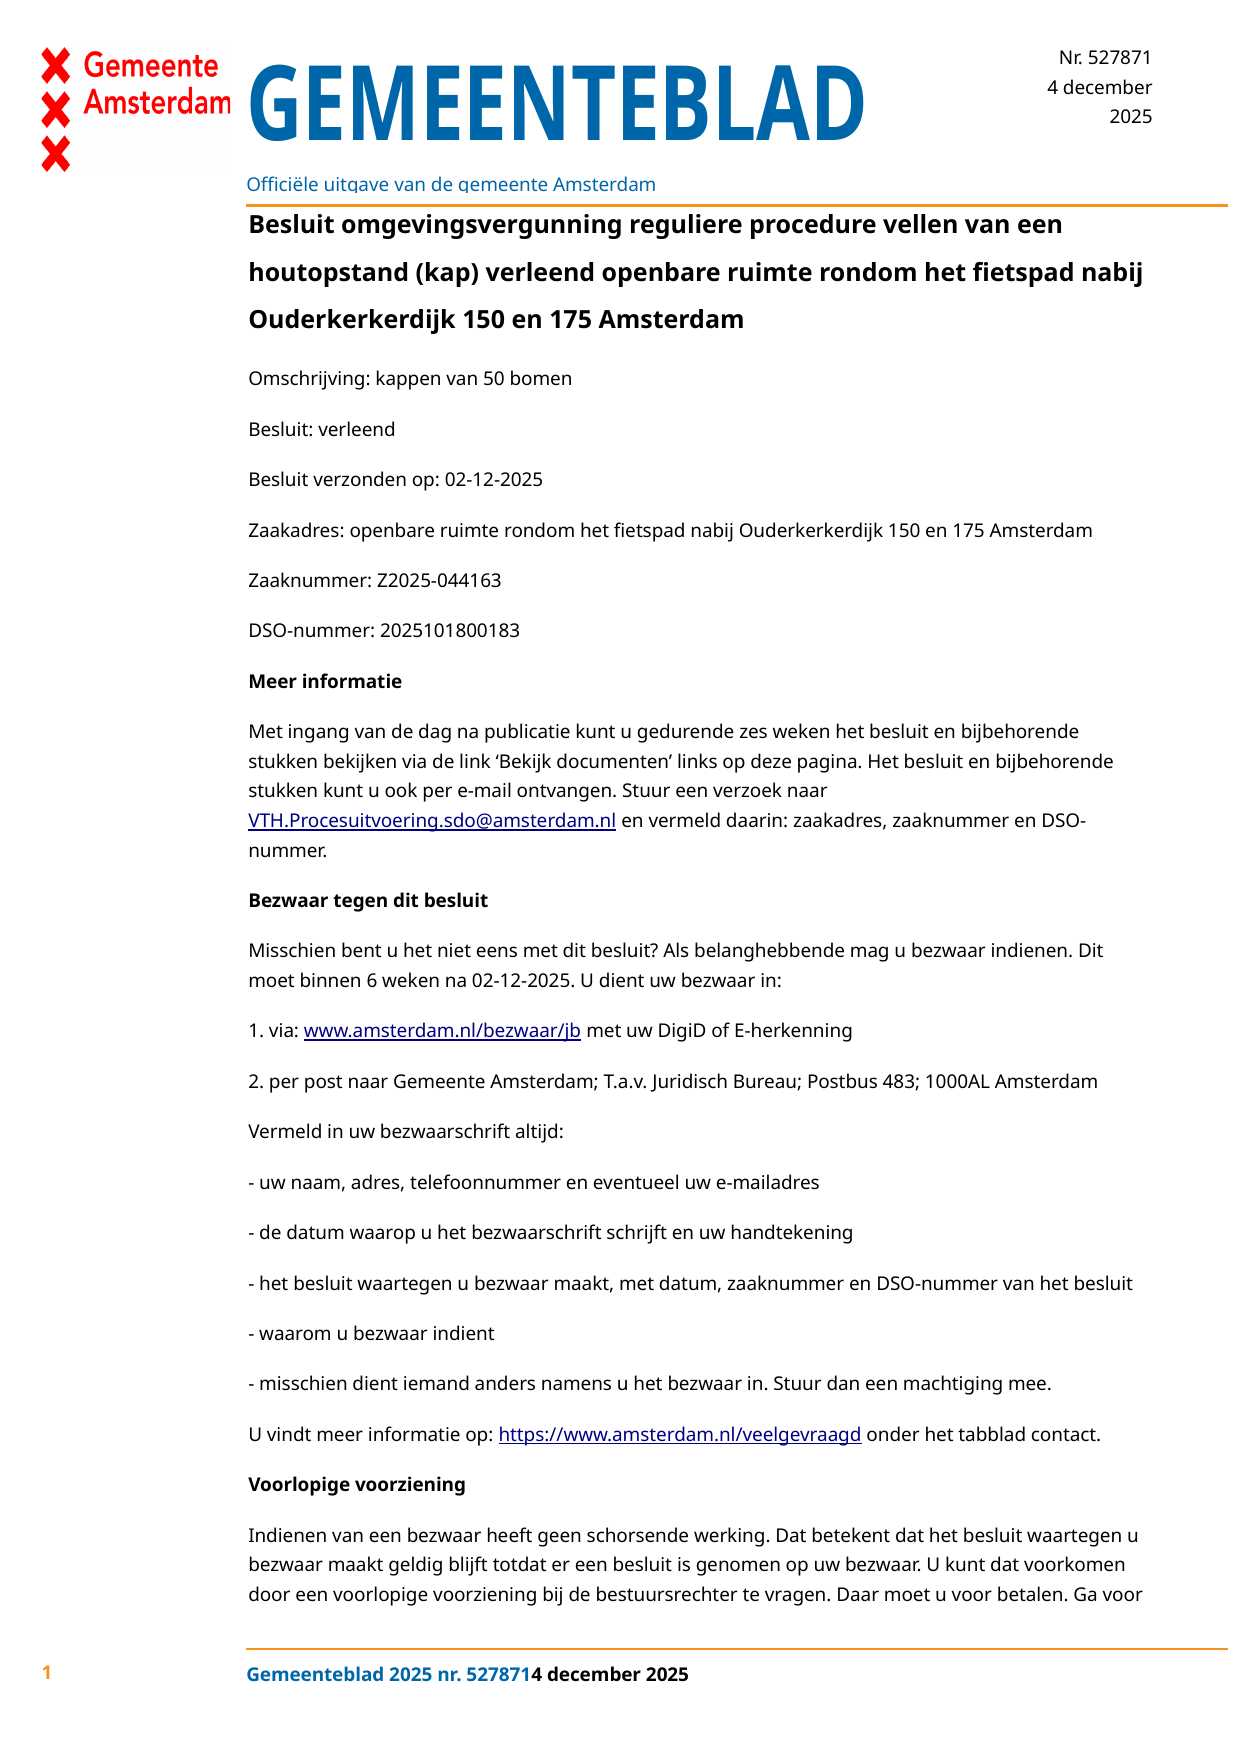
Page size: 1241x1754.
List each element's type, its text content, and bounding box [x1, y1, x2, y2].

text Vermeld in uw bezwaarschrift altijd: [248, 1118, 1152, 1144]
text DSO-nummer: 2025101800183 [248, 618, 1152, 643]
text - het besluit waartegen u bezwaar maakt, met datum, zaaknummer en DSO-nummer van het besluit [248, 1270, 1152, 1295]
text Zaakadres: openbare ruimte rondom het fietspad nabij Ouderkerkerdijk 150 en 175 Amsterdam [248, 517, 1152, 542]
text Voorlopige voorziening [248, 1471, 1152, 1497]
text - de datum waarop u het bezwaarschrift schrijft en uw handtekening [248, 1219, 1152, 1245]
text Meer informatie [248, 668, 1152, 694]
text - misschien dient iemand anders namens u het bezwaar in. Stuur dan een machtiging mee. [248, 1371, 1152, 1396]
picture [41, 47, 231, 172]
text Met ingang van de dag na publicatie kunt u gedurende zes weken het besluit en bijbehorende stukken bekijken via de link ‘Bekijk documenten’ links op deze pagina. Het besluit en bijbehorende stukken kunt u ook per e-mail ontvangen. Stuur een verzoek naar VTH.Procesuitvoering.sdo@amsterdam.nl en vermeld daarin: zaakadres, zaaknummer en DSO-nummer. [248, 718, 1152, 862]
text Besluit verzonden op: 02-12-2025 [248, 466, 1152, 492]
text - uw naam, adres, telefoonnummer en eventueel uw e-mailadres [248, 1169, 1152, 1194]
text Besluit omgevingsvergunning reguliere procedure vellen van een houtopstand (kap) verleend openbare ruimte rondom het fietspad nabij Ouderkerkerdijk 150 en 175 Amsterdam [248, 207, 1152, 336]
text Zaaknummer: Z2025-044163 [248, 567, 1152, 593]
text Omschrijving: kappen van 50 bomen [248, 366, 1152, 391]
text Misschien bent u het niet eens met dit besluit? Als belanghebbende mag u bezwaar indienen. Dit moet binnen 6 weken na 02-12-2025. U dient uw bezwaar in: [248, 938, 1152, 993]
text U vindt meer informatie op: https://www.amsterdam.nl/veelgevraagd onder het tabblad contact. [248, 1421, 1152, 1447]
text - waarom u bezwaar indient [248, 1320, 1152, 1346]
text Indienen van een bezwaar heeft geen schorsende werking. Dat betekent dat het besluit waartegen u bezwaar maakt geldig blijft totdat er een besluit is genomen op uw bezwaar. U kunt dat voorkomen door een voorlopige voorziening bij de bestuursrechter te vragen. Daar moet u voor betalen. Ga voor [248, 1522, 1152, 1607]
text Bezwaar tegen dit besluit [248, 887, 1152, 913]
text Besluit: verleend [248, 416, 1152, 442]
text 1. via: www.amsterdam.nl/bezwaar/jb met uw DigiD of E-herkenning [248, 1018, 1152, 1043]
text 2. per post naar Gemeente Amsterdam; T.a.v. Juridisch Bureau; Postbus 483; 1000AL Amsterdam [248, 1068, 1152, 1094]
